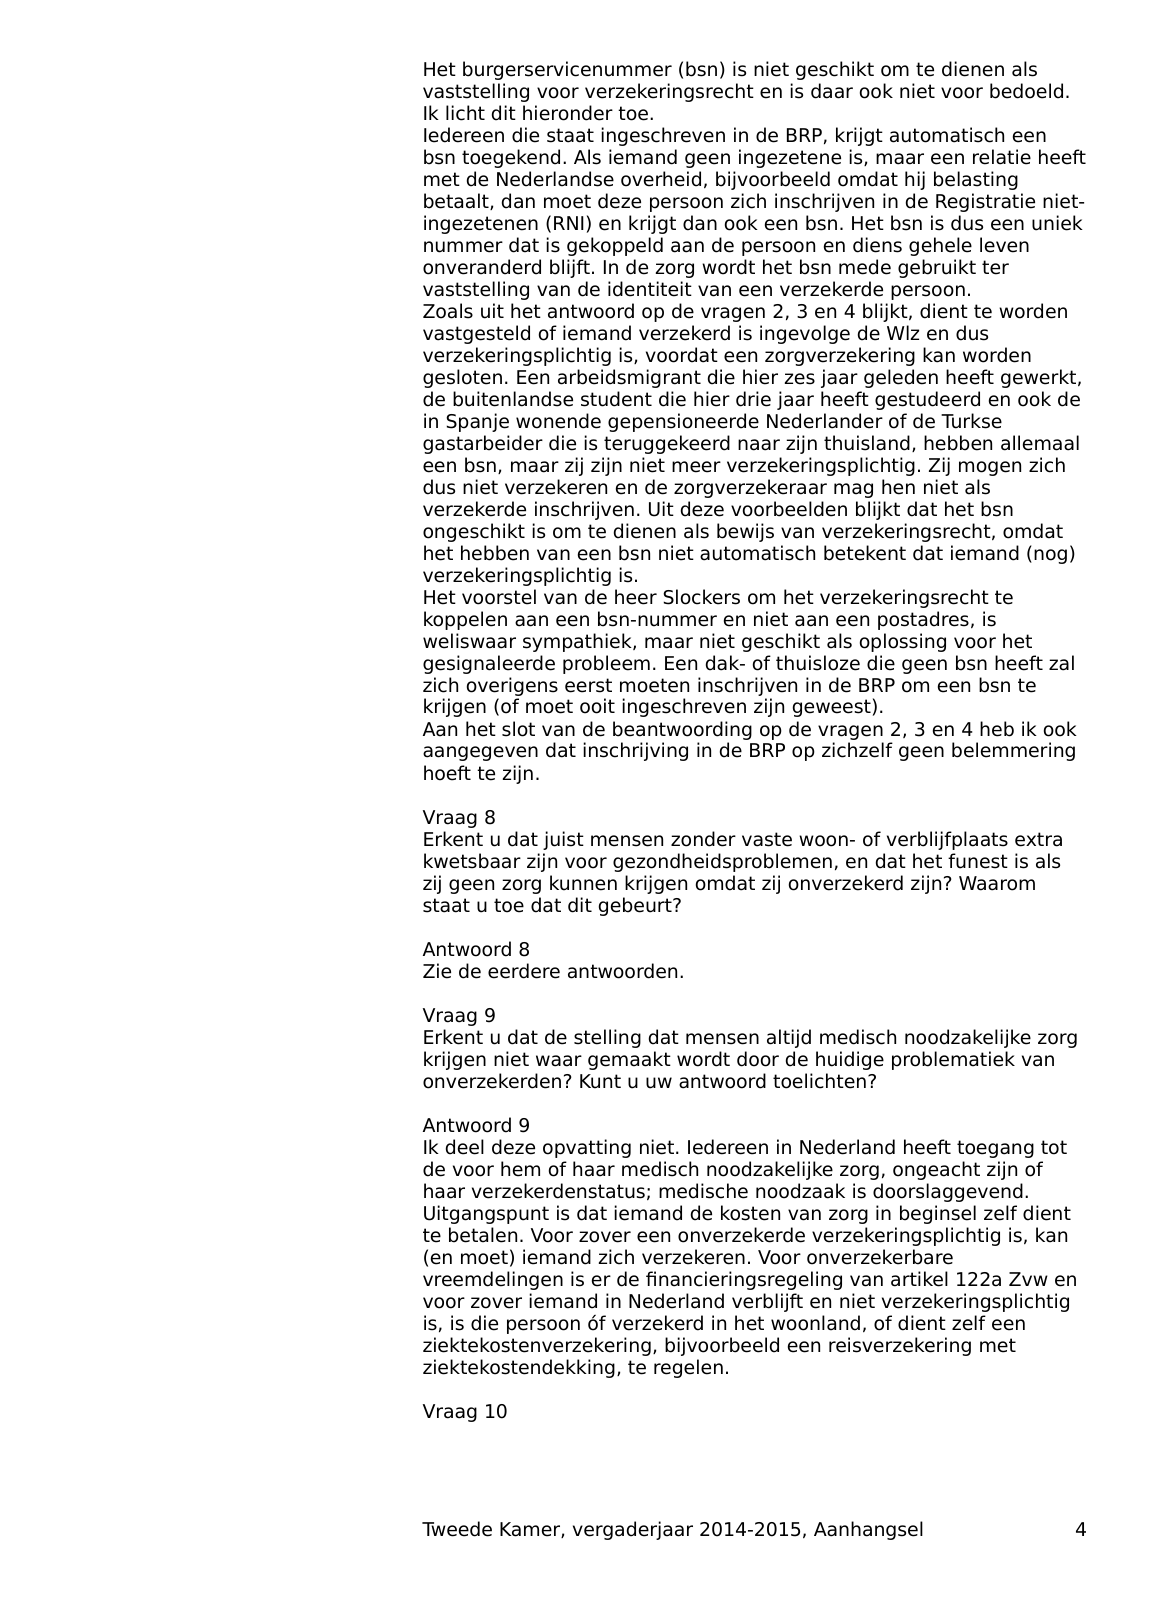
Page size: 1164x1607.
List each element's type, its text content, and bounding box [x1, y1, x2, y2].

text Ik licht dit hieronder toe. [422, 103, 1087, 125]
text Antwoord 9 [422, 1115, 1087, 1137]
text Aan het slot van de beantwoording op de vragen 2, 3 en 4 heb ik ook aangegeven dat inschrijving in de BRP op zichzelf geen belemmering hoeft te zijn. [422, 718, 1087, 784]
text Ik deel deze opvatting niet. Iedereen in Nederland heeft toegang tot de voor hem of haar medisch noodzakelijke zorg, ongeacht zijn of haar verzekerdenstatus; medische noodzaak is doorslaggevend. Uitgangspunt is dat iemand de kosten van zorg in beginsel zelf dient te betalen. Voor zover een onverzekerde verzekeringsplichtig is, kan (en moet) iemand zich verzekeren. Voor onverzekerbare vreemdelingen is er de financieringsregeling van artikel 122a Zvw en voor zover iemand in Nederland verblijft en niet verzekeringsplichtig is, is die persoon óf verzekerd in het woonland, of dient zelf een ziektekostenverzekering, bijvoorbeeld een reisverzekering met ziektekostendekking, te regelen. [422, 1137, 1087, 1379]
text Vraag 8 [422, 807, 1087, 828]
text Het burgerservicenummer (bsn) is niet geschikt om te dienen als vaststelling voor verzekeringsrecht en is daar ook niet voor bedoeld. [422, 59, 1087, 103]
text Zie de eerdere antwoorden. [422, 961, 1087, 983]
text Antwoord 8 [422, 939, 1087, 961]
text Vraag 10 [422, 1401, 1087, 1423]
text Erkent u dat juist mensen zonder vaste woon- of verblijfplaats extra kwetsbaar zijn voor gezondheidsproblemen, en dat het funest is als zij geen zorg kunnen krijgen omdat zij onverzekerd zijn? Waarom staat u toe dat dit gebeurt? [422, 828, 1087, 916]
text Vraag 9 [422, 1005, 1087, 1027]
text Het voorstel van de heer Slockers om het verzekeringsrecht te koppelen aan een bsn-nummer en niet aan een postadres, is weliswaar sympathiek, maar niet geschikt als oplossing voor het gesignaleerde probleem. Een dak- of thuisloze die geen bsn heeft zal zich overigens eerst moeten inschrijven in de BRP om een bsn te krijgen (of moet ooit ingeschreven zijn geweest). [422, 587, 1087, 718]
text Iedereen die staat ingeschreven in de BRP, krijgt automatisch een bsn toegekend. Als iemand geen ingezetene is, maar een relatie heeft met de Nederlandse overheid, bijvoorbeeld omdat hij belasting betaalt, dan moet deze persoon zich inschrijven in de Registratie niet-ingezetenen (RNI) en krijgt dan ook een bsn. Het bsn is dus een uniek nummer dat is gekoppeld aan de persoon en diens gehele leven onveranderd blijft. In de zorg wordt het bsn mede gebruikt ter vaststelling van de identiteit van een verzekerde persoon. [422, 125, 1087, 301]
text Zoals uit het antwoord op de vragen 2, 3 en 4 blijkt, dient te worden vastgesteld of iemand verzekerd is ingevolge de Wlz en dus verzekeringsplichtig is, voordat een zorgverzekering kan worden gesloten. Een arbeidsmigrant die hier zes jaar geleden heeft gewerkt, de buitenlandse student die hier drie jaar heeft gestudeerd en ook de in Spanje wonende gepensioneerde Nederlander of de Turkse gastarbeider die is teruggekeerd naar zijn thuisland, hebben allemaal een bsn, maar zij zijn niet meer verzekeringsplichtig. Zij mogen zich dus niet verzekeren en de zorgverzekeraar mag hen niet als verzekerde inschrijven. Uit deze voorbeelden blijkt dat het bsn ongeschikt is om te dienen als bewijs van verzekeringsrecht, omdat het hebben van een bsn niet automatisch betekent dat iemand (nog) verzekeringsplichtig is. [422, 301, 1087, 587]
text Erkent u dat de stelling dat mensen altijd medisch noodzakelijke zorg krijgen niet waar gemaakt wordt door de huidige problematiek van onverzekerden? Kunt u uw antwoord toelichten? [422, 1027, 1087, 1093]
